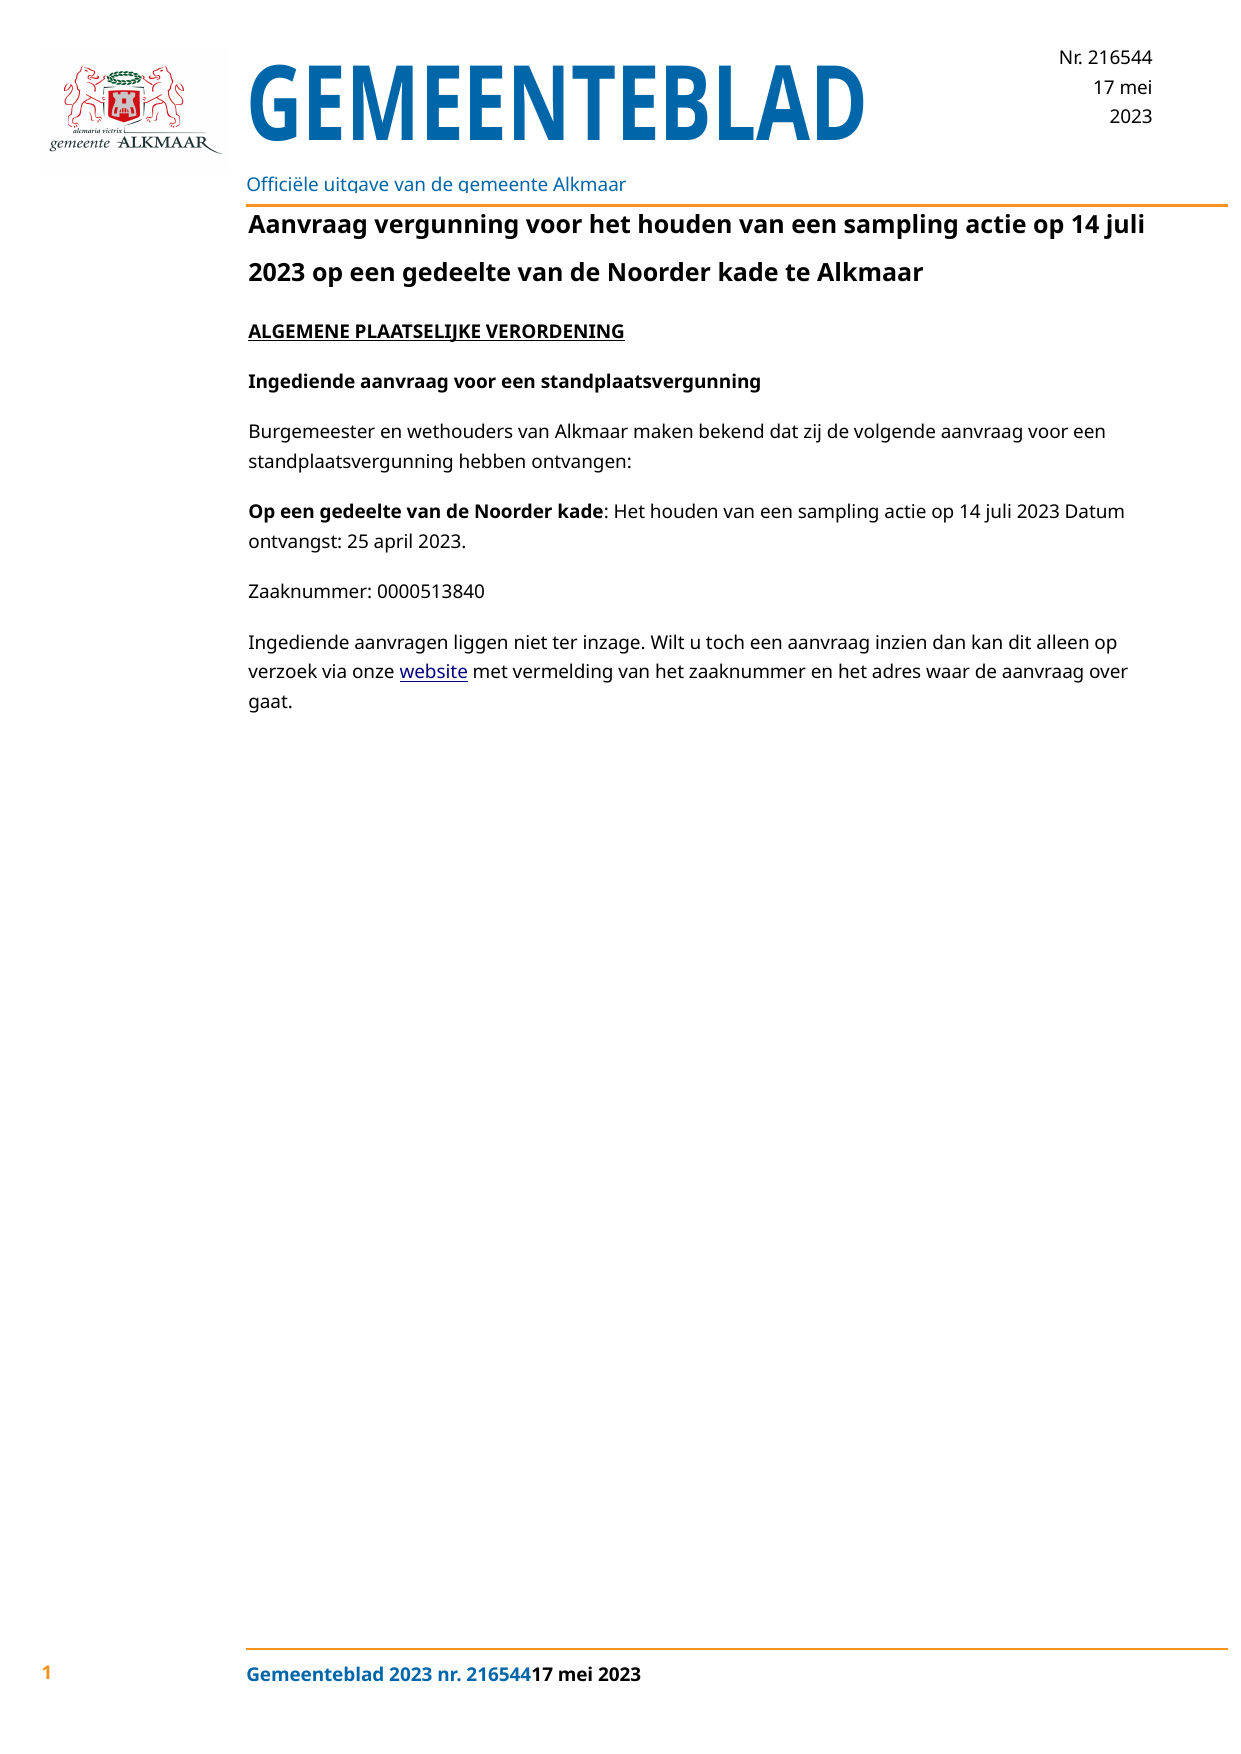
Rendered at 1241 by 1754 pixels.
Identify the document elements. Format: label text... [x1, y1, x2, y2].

text Ingediende aanvragen liggen niet ter inzage. Wilt u toch een aanvraag inzien dan kan dit alleen op verzoek via onze website met vermelding van het zaaknummer en het adres waar de aanvraag over gaat. [248, 629, 1152, 714]
text Burgemeester en wethouders van Alkmaar maken bekend dat zij de volgende aanvraag voor een standplaatsvergunning hebben ontvangen: [248, 419, 1152, 474]
text ALGEMENE PLAATSELIJKE VERORDENING [248, 318, 1152, 344]
text Zaaknummer: 0000513840 [248, 579, 1152, 604]
text Ingediende aanvraag voor een standplaatsvergunning [248, 368, 1152, 394]
text Op een gedeelte van de Noorder kade: Het houden van een sampling actie op 14 juli 2023 Datum ontvangst: 25 april 2023. [248, 499, 1152, 554]
picture [41, 47, 231, 172]
text Aanvraag vergunning voor het houden van een sampling actie op 14 juli 2023 op een gedeelte van de Noorder kade te Alkmaar [248, 207, 1152, 288]
